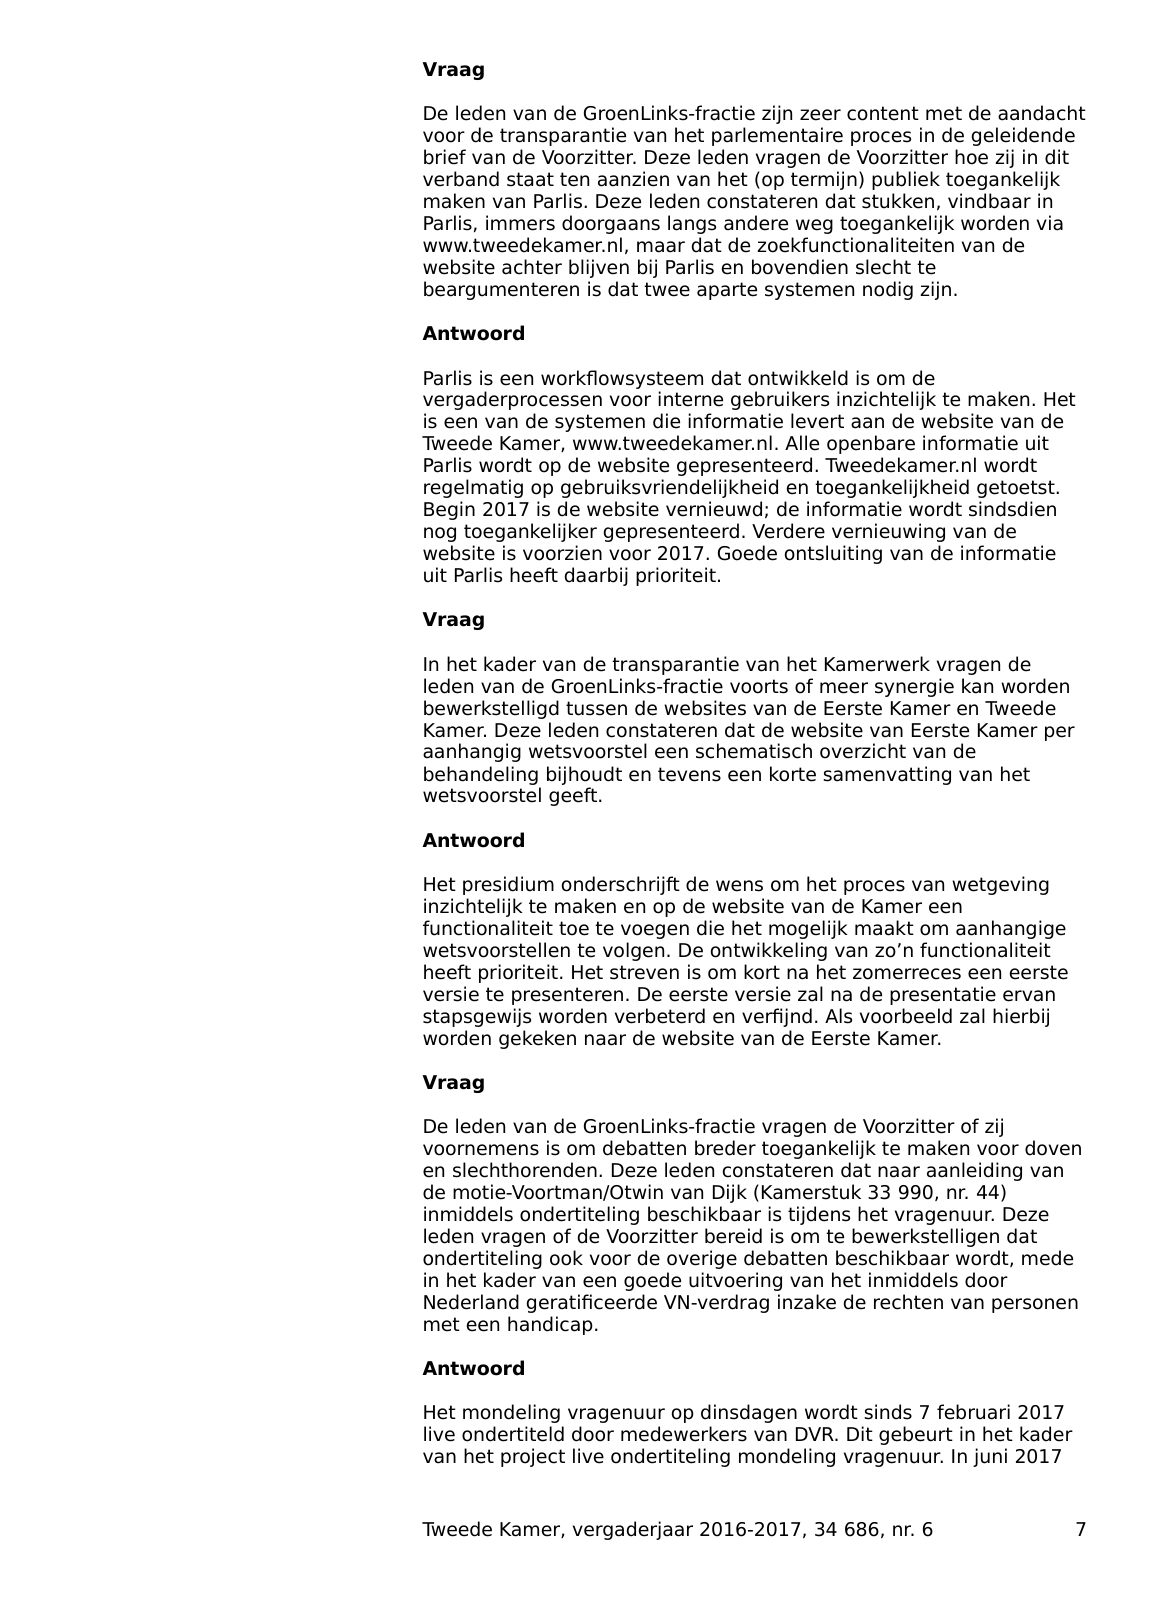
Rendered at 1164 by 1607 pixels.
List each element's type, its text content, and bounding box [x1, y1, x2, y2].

text De leden van de GroenLinks-fractie zijn zeer content met de aandacht voor de transparantie van het parlementaire proces in de geleidende brief van de Voorzitter. Deze leden vragen de Voorzitter hoe zij in dit verband staat ten aanzien van het (op termijn) publiek toegankelijk maken van Parlis. Deze leden constateren dat stukken, vindbaar in Parlis, immers doorgaans langs andere weg toegankelijk worden via www.tweedekamer.nl, maar dat de zoekfunctionaliteiten van de website achter blijven bij Parlis en bovendien slecht te beargumenteren is dat twee aparte systemen nodig zijn. [422, 103, 1087, 301]
subtitle Vraag [422, 1072, 1087, 1094]
text Het mondeling vragenuur op dinsdagen wordt sinds 7 februari 2017 live ondertiteld door medewerkers van DVR. Dit gebeurt in het kader van het project live ondertiteling mondeling vragenuur. In juni 2017 [422, 1402, 1087, 1468]
text In het kader van de transparantie van het Kamerwerk vragen de leden van de GroenLinks-fractie voorts of meer synergie kan worden bewerkstelligd tussen de websites van de Eerste Kamer en Tweede Kamer. Deze leden constateren dat de website van Eerste Kamer per aanhangig wetsvoorstel een schematisch overzicht van de behandeling bijhoudt en tevens een korte samenvatting van het wetsvoorstel geeft. [422, 653, 1087, 807]
subtitle Antwoord [422, 1358, 1087, 1380]
text Parlis is een workflowsysteem dat ontwikkeld is om de vergaderprocessen voor interne gebruikers inzichtelijk te maken. Het is een van de systemen die informatie levert aan de website van de Tweede Kamer, www.tweedekamer.nl. Alle openbare informatie uit Parlis wordt op de website gepresenteerd. Tweedekamer.nl wordt regelmatig op gebruiksvriendelijkheid en toegankelijkheid getoetst. Begin 2017 is de website vernieuwd; de informatie wordt sindsdien nog toegankelijker gepresenteerd. Verdere vernieuwing van de website is voorzien voor 2017. Goede ontsluiting van de informatie uit Parlis heeft daarbij prioriteit. [422, 367, 1087, 587]
subtitle Vraag [422, 59, 1087, 81]
subtitle Antwoord [422, 323, 1087, 345]
subtitle Vraag [422, 609, 1087, 631]
subtitle Antwoord [422, 829, 1087, 852]
text De leden van de GroenLinks-fractie vragen de Voorzitter of zij voornemens is om debatten breder toegankelijk te maken voor doven en slechthorenden. Deze leden constateren dat naar aanleiding van de motie-Voortman/Otwin van Dijk (Kamerstuk 33 990, nr. 44) inmiddels ondertiteling beschikbaar is tijdens het vragenuur. Deze leden vragen of de Voorzitter bereid is om te bewerkstelligen dat ondertiteling ook voor de overige debatten beschikbaar wordt, mede in het kader van een goede uitvoering van het inmiddels door Nederland geratificeerde VN-verdrag inzake de rechten van personen met een handicap. [422, 1116, 1087, 1336]
text Het presidium onderschrijft de wens om het proces van wetgeving inzichtelijk te maken en op de website van de Kamer een functionaliteit toe te voegen die het mogelijk maakt om aanhangige wetsvoorstellen te volgen. De ontwikkeling van zo’n functionaliteit heeft prioriteit. Het streven is om kort na het zomerreces een eerste versie te presenteren. De eerste versie zal na de presentatie ervan stapsgewijs worden verbeterd en verfijnd. Als voorbeeld zal hierbij worden gekeken naar de website van de Eerste Kamer. [422, 874, 1087, 1049]
